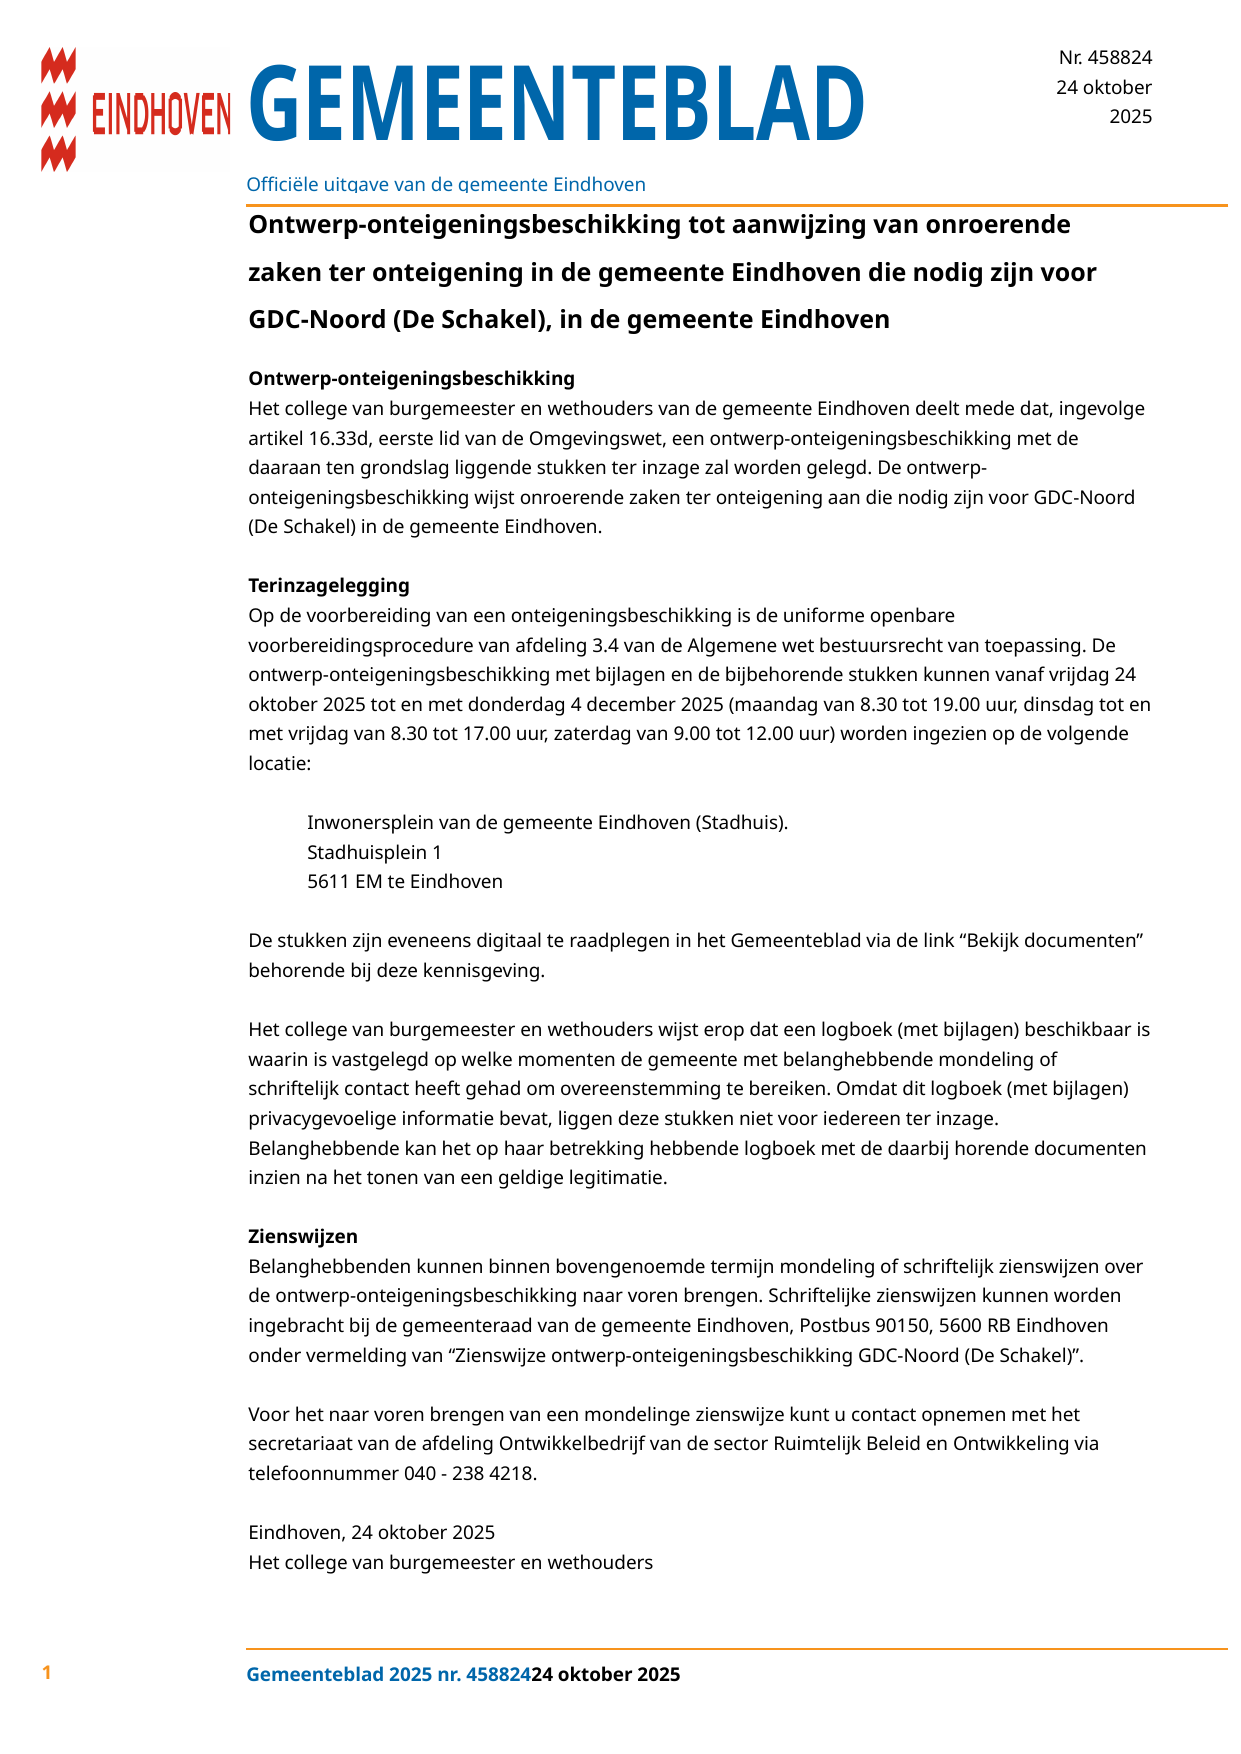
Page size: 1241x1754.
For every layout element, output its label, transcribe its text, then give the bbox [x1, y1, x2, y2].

list 5611 EM te Eindhoven [248, 868, 1152, 894]
text Belanghebbenden kunnen binnen bovengenoemde termijn mondeling of schriftelijk zienswijzen over de ontwerp-onteigeningsbeschikking naar voren brengen. Schriftelijke zienswijzen kunnen worden ingebracht bij de gemeenteraad van de gemeente Eindhoven, Postbus 90150, 5600 RB Eindhoven onder vermelding van “Zienswijze ontwerp-onteigeningsbeschikking GDC-Noord (De Schakel)”. [248, 1253, 1152, 1367]
text De stukken zijn eveneens digitaal te raadplegen in het Gemeenteblad via de link “Bekijk documenten” behorende bij deze kennisgeving. [248, 928, 1152, 983]
text Zienswijzen [248, 1223, 1152, 1249]
text Voor het naar voren brengen van een mondelinge zienswijze kunt u contact opnemen met het secretariaat van de afdeling Ontwikkelbedrijf van de sector Ruimtelijk Beleid en Ontwikkeling via telefoonnummer 040 - 238 4218. [248, 1401, 1152, 1486]
text Het college van burgemeester en wethouders van de gemeente Eindhoven deelt mede dat, ingevolge artikel 16.33d, eerste lid van de Omgevingswet, een ontwerp-onteigeningsbeschikking met de daaraan ten grondslag liggende stukken ter inzage zal worden gelegd. De ontwerp-onteigeningsbeschikking wijst onroerende zaken ter onteigening aan die nodig zijn voor GDC-Noord (De Schakel) in de gemeente Eindhoven. [248, 395, 1152, 539]
text Ontwerp-onteigeningsbeschikking [248, 366, 1152, 391]
text Op de voorbereiding van een onteigeningsbeschikking is de uniforme openbare voorbereidingsprocedure van afdeling 3.4 van de Algemene wet bestuursrecht van toepassing. De ontwerp-onteigeningsbeschikking met bijlagen en de bijbehorende stukken kunnen vanaf vrijdag 24 oktober 2025 tot en met donderdag 4 december 2025 (maandag van 8.30 tot 19.00 uur, dinsdag tot en met vrijdag van 8.30 tot 17.00 uur, zaterdag van 9.00 tot 12.00 uur) worden ingezien op de volgende locatie: [248, 602, 1152, 776]
list Inwonersplein van de gemeente Eindhoven (Stadhuis). [248, 809, 1152, 835]
text Eindhoven, 24 oktober 2025 [248, 1519, 1152, 1545]
text Het college van burgemeester en wethouders wijst erop dat een logboek (met bijlagen) beschikbaar is waarin is vastgelegd op welke momenten de gemeente met belanghebbende mondeling of schriftelijk contact heeft gehad om overeenstemming te bereiken. Omdat dit logboek (met bijlagen) privacygevoelige informatie bevat, liggen deze stukken niet voor iedereen ter inzage. Belanghebbende kan het op haar betrekking hebbende logboek met de daarbij horende documenten inzien na het tonen van een geldige legitimatie. [248, 1016, 1152, 1190]
list Stadhuisplein 1 [248, 839, 1152, 864]
text Ontwerp-onteigeningsbeschikking tot aanwijzing van onroerende zaken ter onteigening in de gemeente Eindhoven die nodig zijn voor GDC-Noord (De Schakel), in de gemeente Eindhoven [248, 207, 1152, 336]
text Het college van burgemeester en wethouders [248, 1549, 1152, 1574]
text Terinzagelegging [248, 573, 1152, 598]
picture [41, 47, 231, 172]
